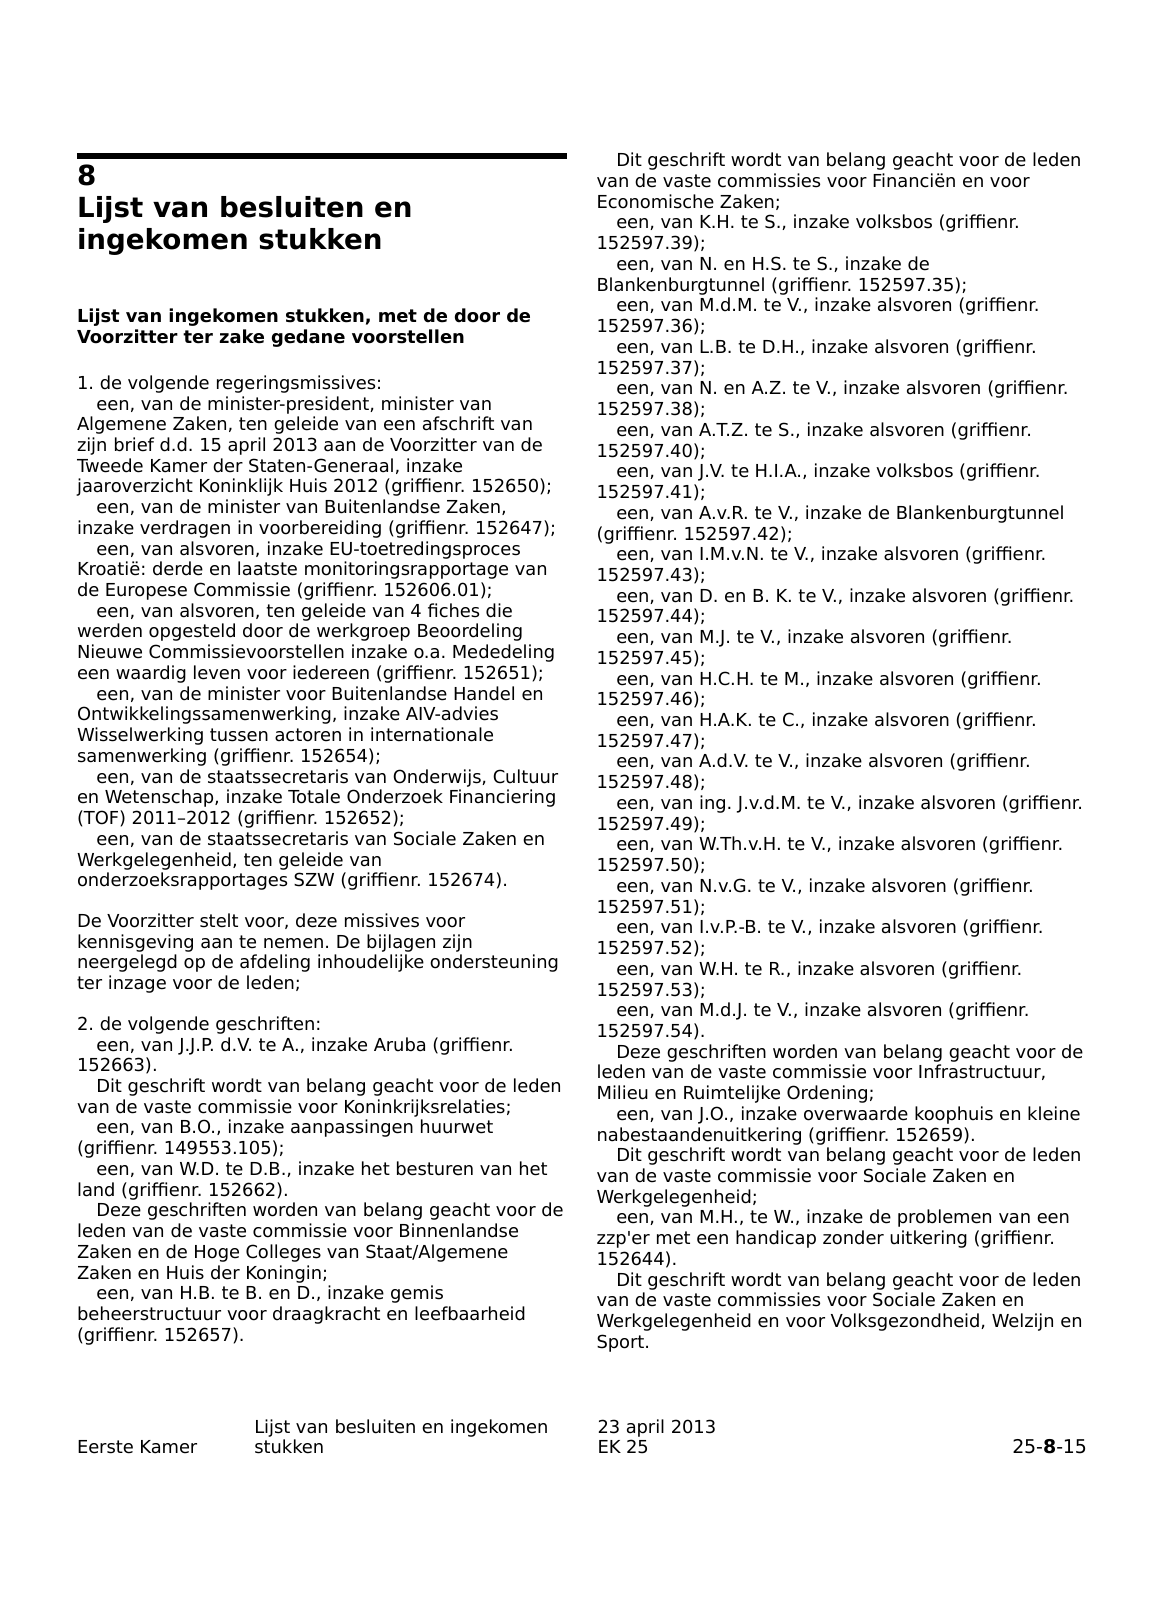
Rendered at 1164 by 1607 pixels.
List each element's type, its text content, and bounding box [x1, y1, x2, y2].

text een, van J.O., inzake overwaarde koophuis en kleine nabestaandenuitkering (griffienr. 152659). [596, 1104, 1087, 1145]
text een, van A.v.R. te V., inzake de Blankenburgtunnel (griffienr. 152597.42); [596, 503, 1087, 544]
text een, van de minister-president, minister van Algemene Zaken, ten geleide van een afschrift van zijn brief d.d. 15 april 2013 aan de Voorzitter van de Tweede Kamer der Staten-Generaal, inzake jaaroverzicht Koninklijk Huis 2012 (griffienr. 152650); [77, 393, 567, 497]
text Deze geschriften worden van belang geacht voor de leden van de vaste commissie voor Infrastructuur, Milieu en Ruimtelijke Ordening; [596, 1042, 1087, 1104]
text een, van alsvoren, ten geleide van 4 fiches die werden opgesteld door de werkgroep Beoordeling Nieuwe Commissievoorstellen inzake o.a. Mededeling een waardig leven voor iedereen (griffienr. 152651); [77, 601, 567, 683]
text een, van N.v.G. te V., inzake alsvoren (griffienr. 152597.51); [596, 876, 1087, 917]
text een, van M.H., te W., inzake de problemen van een zzp'er met een handicap zonder uitkering (griffienr. 152644). [596, 1207, 1087, 1269]
text een, van N. en A.Z. te V., inzake alsvoren (griffienr. 152597.38); [596, 378, 1087, 420]
text een, van H.A.K. te C., inzake alsvoren (griffienr. 152597.47); [596, 710, 1087, 751]
text een, van A.T.Z. te S., inzake alsvoren (griffienr. 152597.40); [596, 420, 1087, 461]
text een, van de minister voor Buitenlandse Handel en Ontwikkelingssamenwerking, inzake AIV-advies Wisselwerking tussen actoren in internationale samenwerking (griffienr. 152654); [77, 683, 567, 766]
text een, van ing. J.v.d.M. te V., inzake alsvoren (griffienr. 152597.49); [596, 793, 1087, 834]
text een, van de staatssecretaris van Onderwijs, Cultuur en Wetenschap, inzake Totale Onderzoek Financiering (TOF) 2011–2012 (griffienr. 152652); [77, 766, 567, 829]
text Dit geschrift wordt van belang geacht voor de leden van de vaste commissies voor Financiën en voor Economische Zaken; [596, 150, 1087, 212]
text een, van B.O., inzake aanpassingen huurwet (griffienr. 149553.105); [77, 1117, 567, 1159]
text De Voorzitter stelt voor, deze missives voor kennisgeving aan te nemen. De bijlagen zijn neergelegd op de afdeling inhoudelijke ondersteuning ter inzage voor de leden; [77, 911, 567, 994]
text een, van alsvoren, inzake EU-toetredingsproces Kroatië: derde en laatste monitoringsrapportage van de Europese Commissie (griffienr. 152606.01); [77, 538, 567, 601]
text een, van I.v.P.-B. te V., inzake alsvoren (griffienr. 152597.52); [596, 917, 1087, 959]
text een, van A.d.V. te V., inzake alsvoren (griffienr. 152597.48); [596, 751, 1087, 793]
text een, van de minister van Buitenlandse Zaken, inzake verdragen in voorbereiding (griffienr. 152647); [77, 497, 567, 538]
title 8 Lijst van besluiten en ingekomen stukken [77, 159, 567, 256]
text een, van W.Th.v.H. te V., inzake alsvoren (griffienr. 152597.50); [596, 834, 1087, 876]
text een, van M.d.J. te V., inzake alsvoren (griffienr. 152597.54). [596, 1000, 1087, 1042]
text een, van L.B. te D.H., inzake alsvoren (griffienr. 152597.37); [596, 337, 1087, 378]
text Deze geschriften worden van belang geacht voor de leden van de vaste commissie voor Binnenlandse Zaken en de Hoge Colleges van Staat/Algemene Zaken en Huis der Koningin; [77, 1200, 567, 1283]
text een, van I.M.v.N. te V., inzake alsvoren (griffienr. 152597.43); [596, 544, 1087, 586]
text een, van de staatssecretaris van Sociale Zaken en Werkgelegenheid, ten geleide van onderzoeksrapportages SZW (griffienr. 152674). [77, 829, 567, 891]
text een, van W.H. te R., inzake alsvoren (griffienr. 152597.53); [596, 959, 1087, 1000]
text 2. de volgende geschriften: [77, 1014, 567, 1034]
text een, van N. en H.S. te S., inzake de Blankenburgtunnel (griffienr. 152597.35); [596, 254, 1087, 295]
text een, van J.J.P. d.V. te A., inzake Aruba (griffienr. 152663). [77, 1034, 567, 1076]
text een, van M.J. te V., inzake alsvoren (griffienr. 152597.45); [596, 627, 1087, 668]
text Dit geschrift wordt van belang geacht voor de leden van de vaste commissie voor Koninkrijksrelaties; [77, 1076, 567, 1117]
text een, van M.d.M. te V., inzake alsvoren (griffienr. 152597.36); [596, 295, 1087, 337]
text een, van J.V. te H.I.A., inzake volksbos (griffienr. 152597.41); [596, 461, 1087, 503]
subtitle Lijst van ingekomen stukken, met de door de Voorzitter ter zake gedane voorstellen [77, 306, 567, 348]
text 1. de volgende regeringsmissives: [77, 373, 567, 393]
text een, van W.D. te D.B., inzake het besturen van het land (griffienr. 152662). [77, 1159, 567, 1200]
text een, van H.C.H. te M., inzake alsvoren (griffienr. 152597.46); [596, 668, 1087, 710]
text een, van H.B. te B. en D., inzake gemis beheerstructuur voor draagkracht en leefbaarheid (griffienr. 152657). [77, 1283, 567, 1345]
text een, van D. en B. K. te V., inzake alsvoren (griffienr. 152597.44); [596, 586, 1087, 627]
text Dit geschrift wordt van belang geacht voor de leden van de vaste commissie voor Sociale Zaken en Werkgelegenheid; [596, 1145, 1087, 1207]
text een, van K.H. te S., inzake volksbos (griffienr. 152597.39); [596, 212, 1087, 254]
text Dit geschrift wordt van belang geacht voor de leden van de vaste commissies voor Sociale Zaken en Werkgelegenheid en voor Volksgezondheid, Welzijn en Sport. [596, 1269, 1087, 1352]
